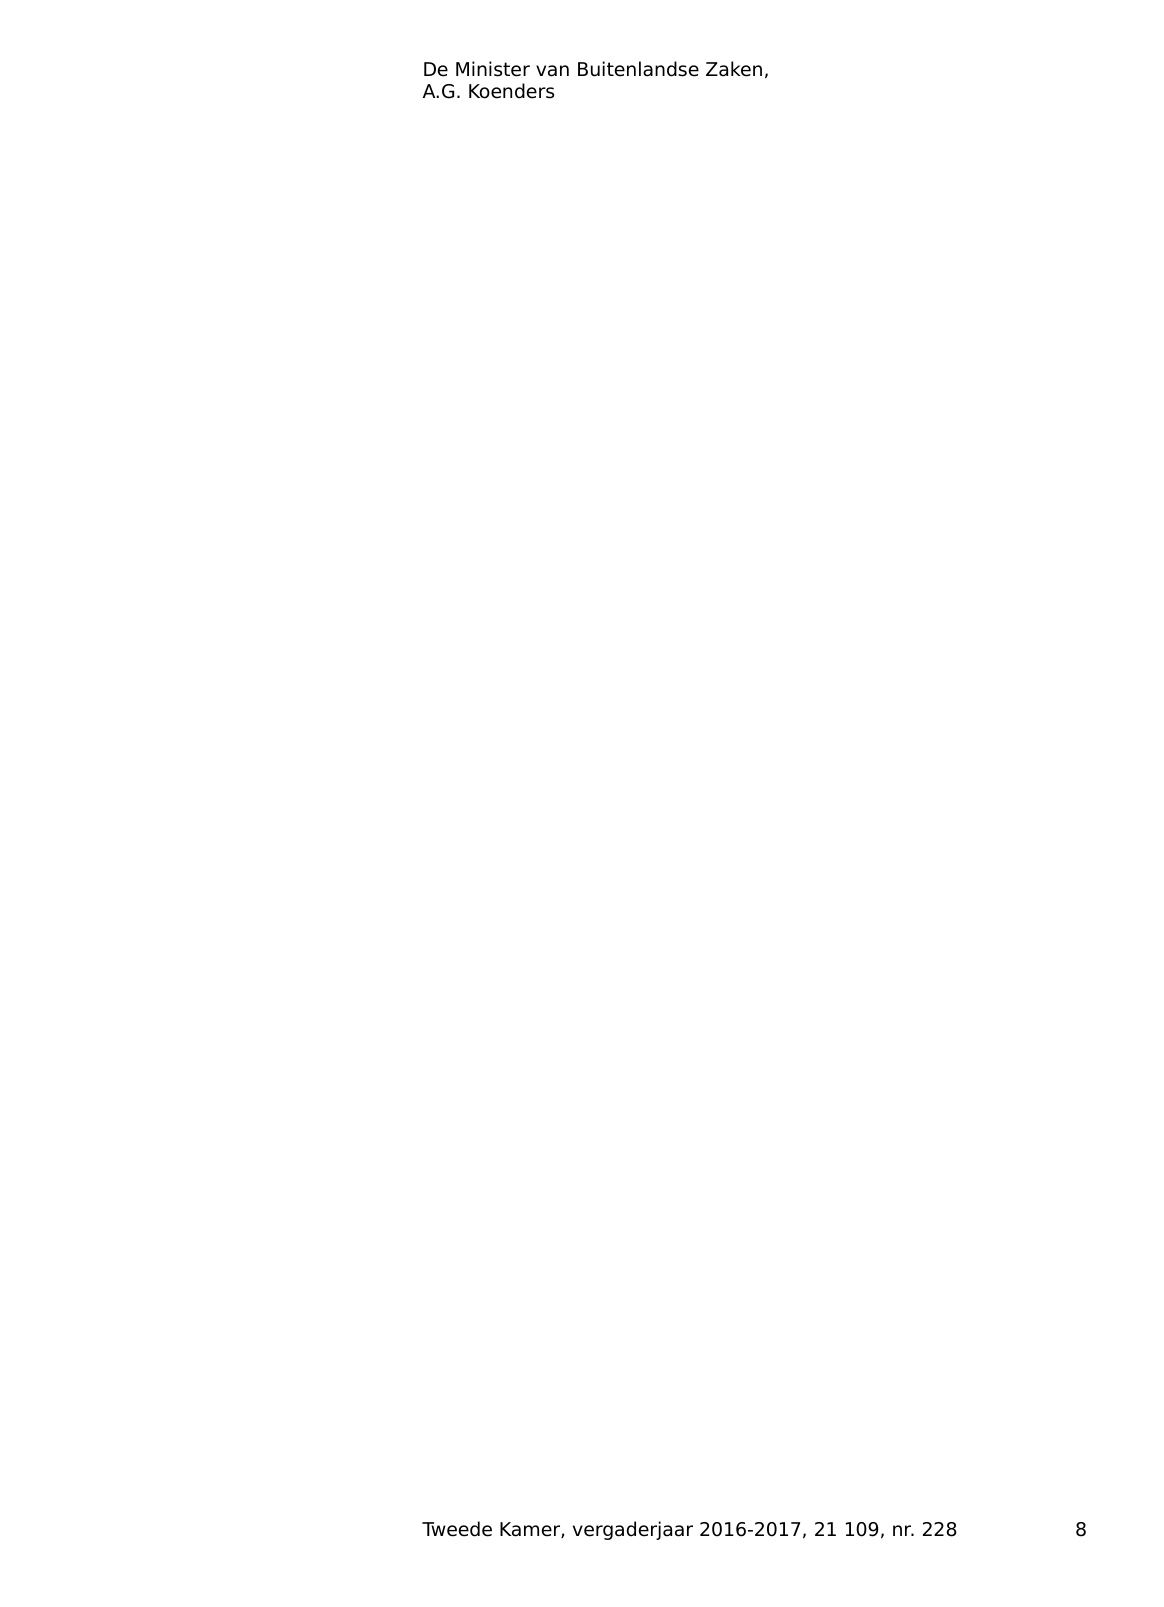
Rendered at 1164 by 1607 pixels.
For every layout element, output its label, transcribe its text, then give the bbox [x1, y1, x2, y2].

text De Minister van Buitenlandse Zaken, A.G. Koenders [422, 59, 1087, 103]
